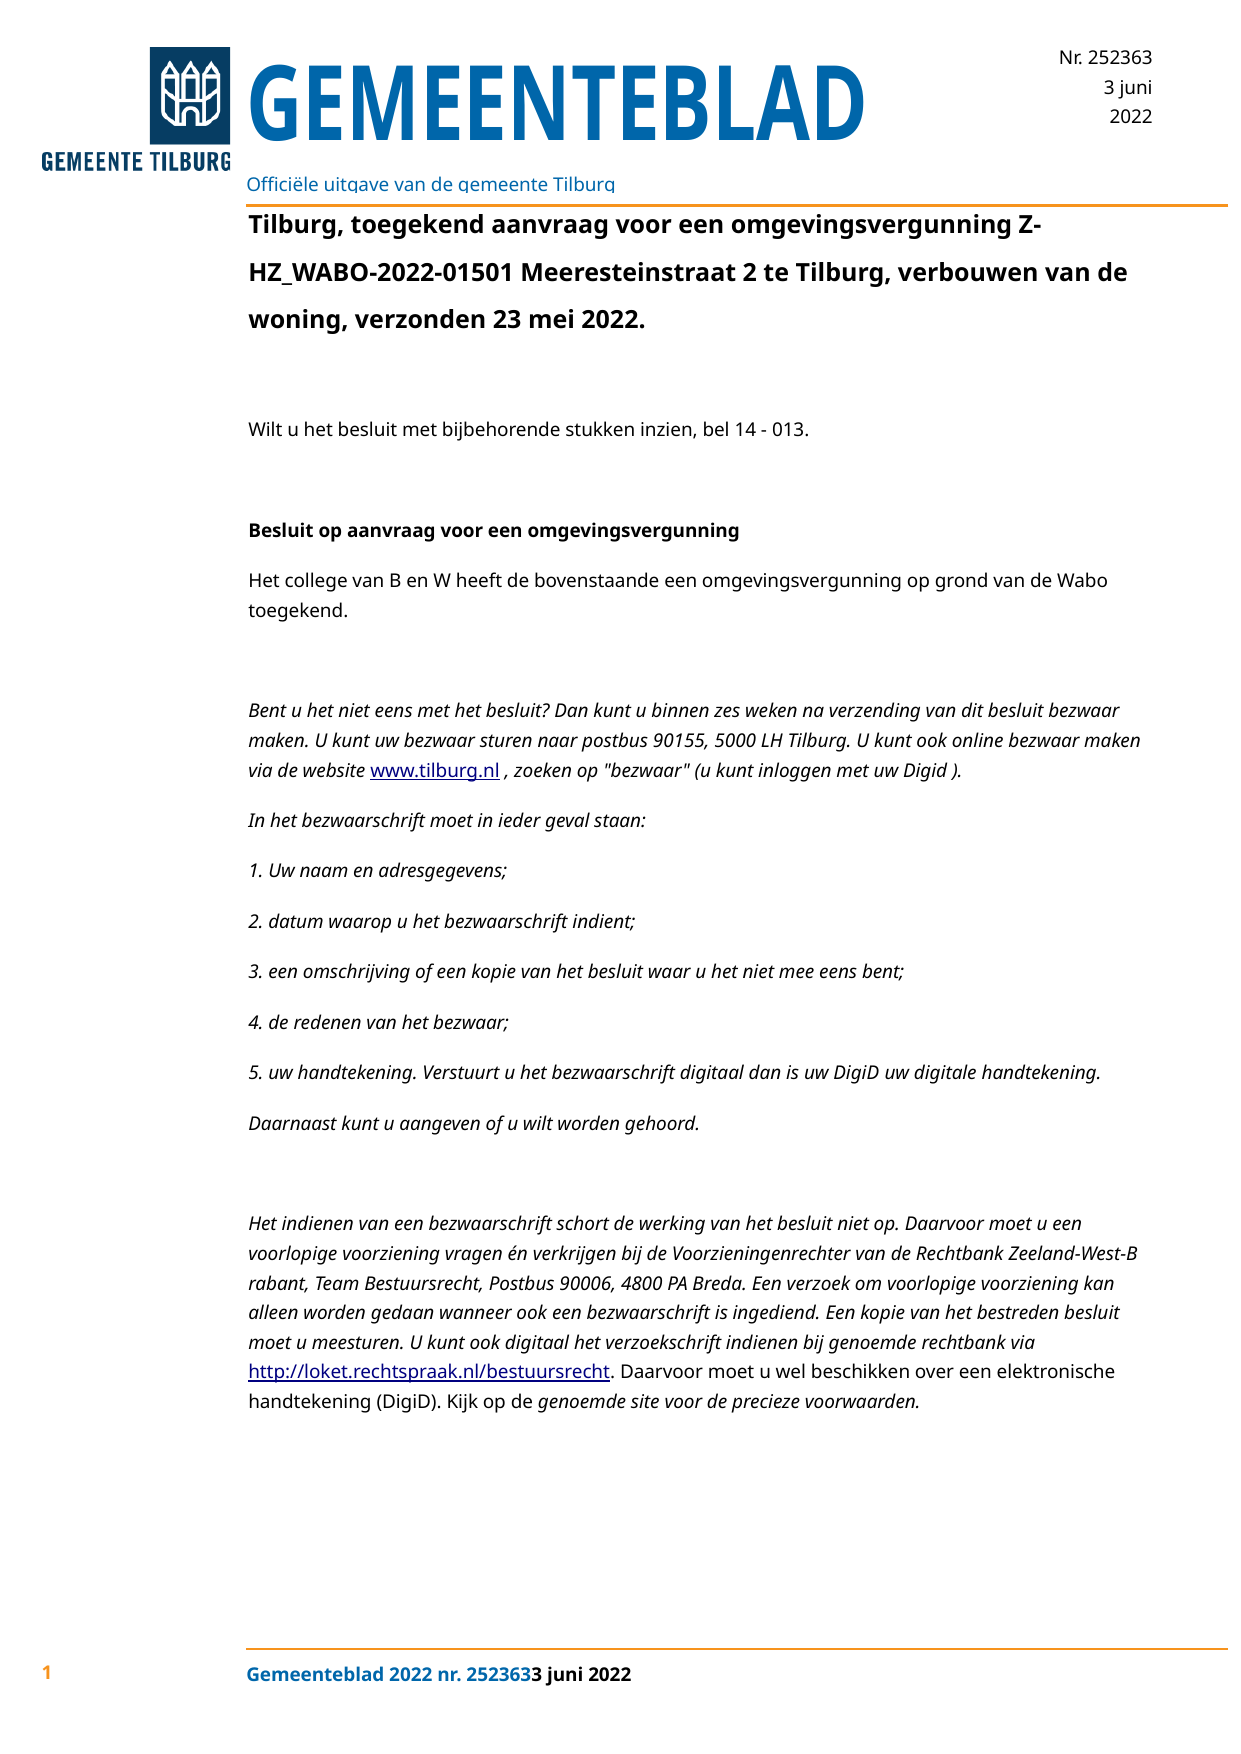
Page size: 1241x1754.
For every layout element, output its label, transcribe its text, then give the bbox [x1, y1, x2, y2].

text 1. Uw naam en adresgegevens; [248, 858, 1152, 883]
text 5. uw handtekening. Verstuurt u het bezwaarschrift digitaal dan is uw DigiD uw digitale handtekening. [248, 1059, 1152, 1085]
text Het indienen van een bezwaarschrift schort de werking van het besluit niet op. Daarvoor moet u een voorlopige voorziening vragen én verkrijgen bij de Voorzieningenrechter van de Rechtbank Zeeland-West-B rabant, Team Bestuursrecht, Postbus 90006, 4800 PA Breda. Een verzoek om voorlopige voorziening kan alleen worden gedaan wanneer ook een bezwaarschrift is ingediend. Een kopie van het bestreden besluit moet u meesturen. U kunt ook digitaal het verzoekschrift indienen bij genoemde rechtbank via http://loket.rechtspraak.nl/bestuursrecht. Daarvoor moet u wel beschikken over een elektronische handtekening (DigiD). Kijk op de genoemde site voor de precieze voorwaarden. [248, 1211, 1152, 1414]
text Bent u het niet eens met het besluit? Dan kunt u binnen zes weken na verzending van dit besluit bezwaar maken. U kunt uw bezwaar sturen naar postbus 90155, 5000 LH Tilburg. U kunt ook online bezwaar maken via de website www.tilburg.nl , zoeken op "bezwaar" (u kunt inloggen met uw Digid ). [248, 698, 1152, 782]
text Besluit op aanvraag voor een omgevingsvergunning [248, 517, 1152, 542]
text Wilt u het besluit met bijbehorende stukken inzien, bel 14 - 013. [248, 416, 1152, 442]
text 3. een omschrijving of een kopie van het besluit waar u het niet mee eens bent; [248, 958, 1152, 984]
text 4. de redenen van het bezwaar; [248, 1009, 1152, 1034]
text Daarnaast kunt u aangeven of u wilt worden gehoord. [248, 1110, 1152, 1135]
text Tilburg, toegekend aanvraag voor een omgevingsvergunning Z-HZ_WABO-2022-01501 Meeresteinstraat 2 te Tilburg, verbouwen van de woning, verzonden 23 mei 2022. [248, 207, 1152, 336]
text In het bezwaarschrift moet in ieder geval staan: [248, 807, 1152, 833]
text Het college van B en W heeft de bovenstaande een omgevingsvergunning op grond van de Wabo toegekend. [248, 567, 1152, 622]
text 2. datum waarop u het bezwaarschrift indient; [248, 908, 1152, 934]
picture [41, 47, 231, 172]
